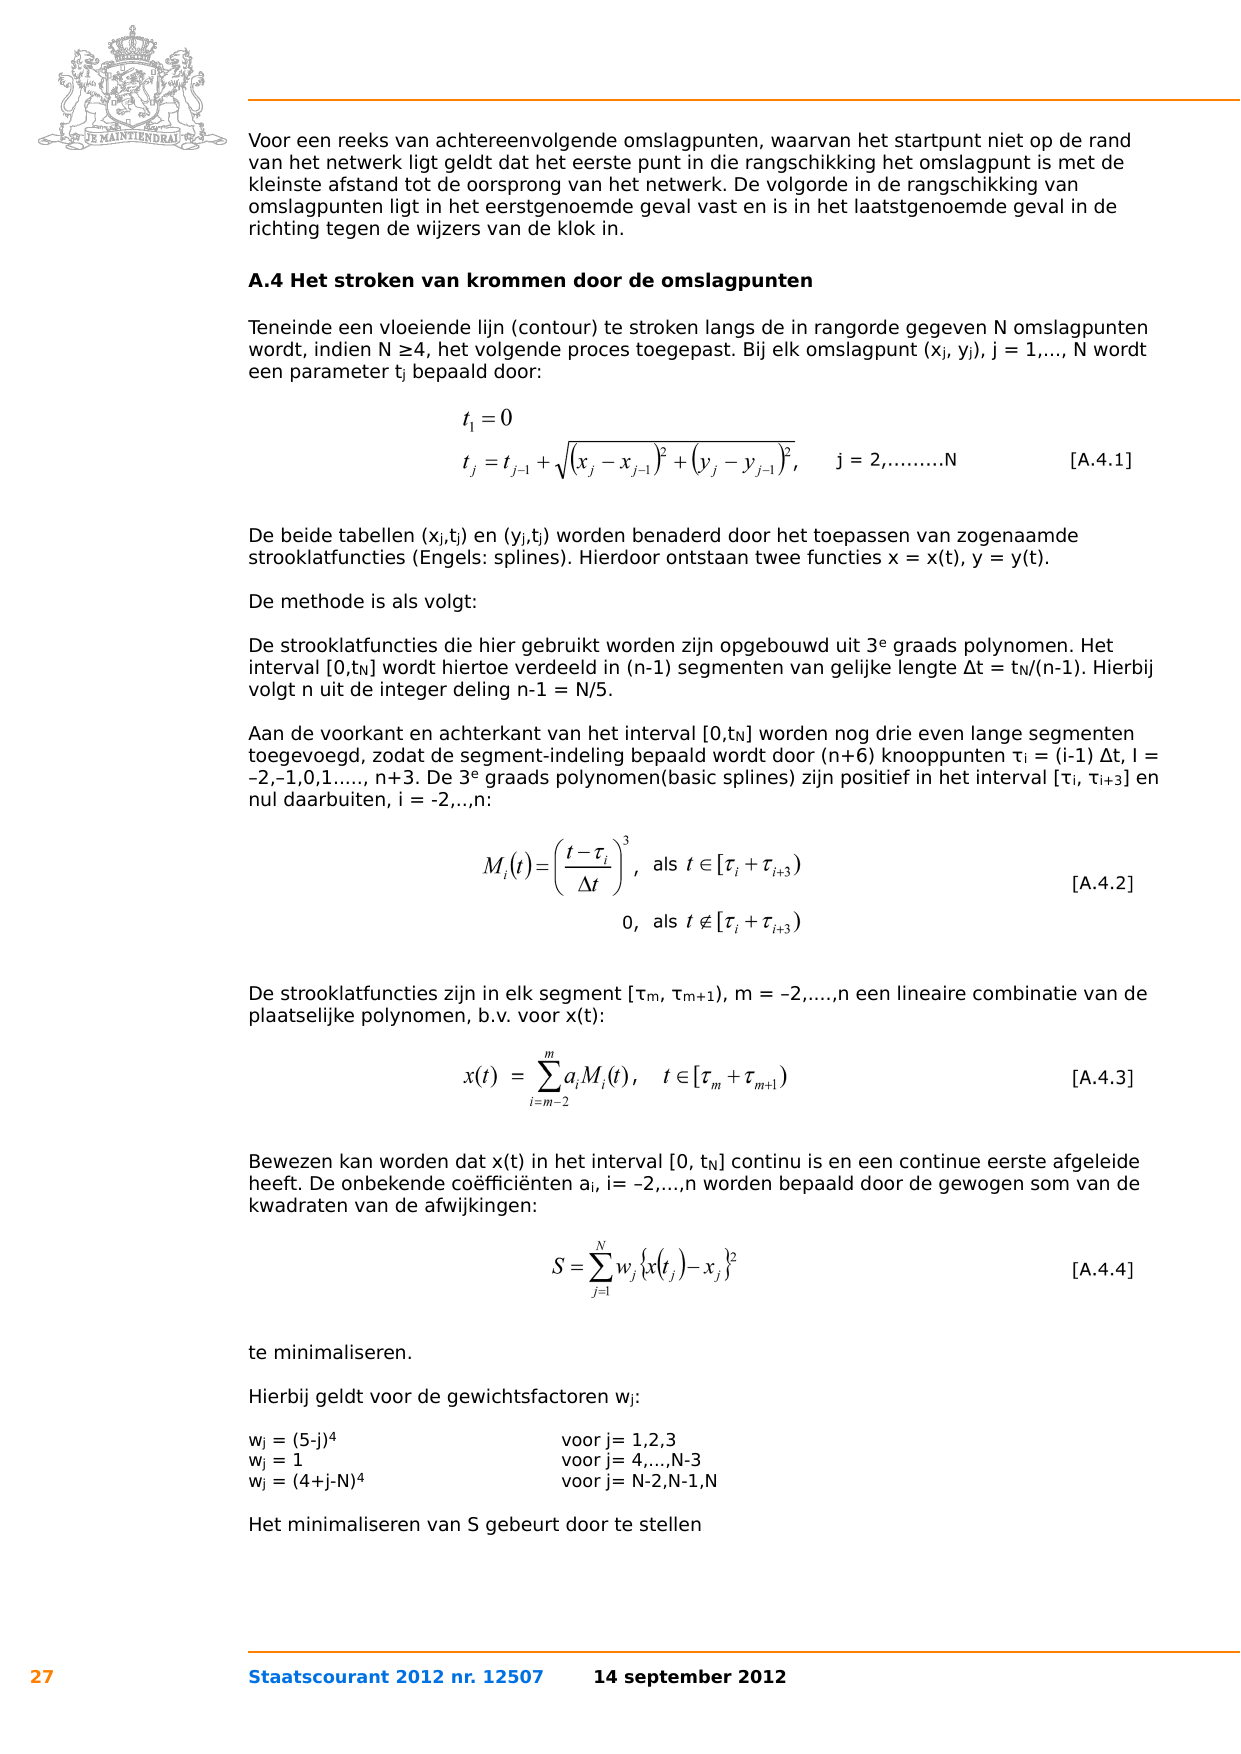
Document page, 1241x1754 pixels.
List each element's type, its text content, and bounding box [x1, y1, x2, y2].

picture [248, 1239, 1134, 1299]
text te minimaliseren. [248, 1342, 1163, 1364]
table_header voor j= 1,2,3 [555, 1430, 1163, 1450]
text Hierbij geldt voor de gewichtsfactoren wj: [248, 1386, 1163, 1408]
table_cell wj = (4+j-N)4 [248, 1471, 555, 1492]
text De strooklatfuncties die hier gebruikt worden zijn opgebouwd uit 3e graads polynomen. Het interval [0,tN] wordt hiertoe verdeeld in (n-1) segmenten van gelijke lengte Δt = tN/(n-1). Hierbij volgt n uit de integer deling n-1 = N/5. [248, 635, 1163, 701]
text De strooklatfuncties zijn in elk segment [τm, τm+1), m = –2,....,n een lineaire combinatie van de plaatselijke polynomen, b.v. voor x(t): [248, 983, 1163, 1027]
text De methode is als volgt: [248, 591, 1163, 613]
text Aan de voorkant en achterkant van het interval [0,tN] worden nog drie even lange segmenten toegevoegd, zodat de segment-indeling bepaald wordt door (n+6) knooppunten τi = (i-1) Δt, I = –2,–1,0,1....., n+3. De 3e graads polynomen(basic splines) zijn positief in het interval [τi, τi+3] en nul daarbuiten, i = -2,..,n: [248, 723, 1163, 811]
text De beide tabellen (xj,tj) en (yj,tj) worden benaderd door het toepassen van zogenaamde strooklatfuncties (Engels: splines). Hierdoor ontstaan twee functies x = x(t), y = y(t). [248, 525, 1163, 569]
picture [248, 1048, 1134, 1108]
picture [248, 404, 1134, 482]
text Het minimaliseren van S gebeurt door te stellen [248, 1513, 1163, 1536]
text Bewezen kan worden dat x(t) in het interval [0, tN] continu is en een continue eerste afgeleide heeft. De onbekende coëfficiënten ai, i= –2,...,n worden bepaald door de gewogen som van de kwadraten van de afwijkingen: [248, 1151, 1163, 1217]
table_cell wj = 1 [248, 1450, 555, 1471]
text Teneinde een vloeiende lijn (contour) te stroken langs de in rangorde gegeven N omslagpunten wordt, indien N ≥4, het volgende proces toegepast. Bij elk omslagpunt (xj, yj), j = 1,..., N wordt een parameter tj bepaald door: [248, 317, 1163, 383]
picture [38, 25, 227, 150]
subtitle A.4 Het stroken van krommen door de omslagpunten [248, 270, 1163, 292]
picture [248, 832, 1134, 939]
text Voor een reeks van achtereenvolgende omslagpunten, waarvan het startpunt niet op de rand van het netwerk ligt geldt dat het eerste punt in die rangschikking het omslagpunt is met de kleinste afstand tot de oorsprong van het netwerk. De volgorde in de rangschikking van omslagpunten ligt in het eerstgenoemde geval vast en is in het laatstgenoemde geval in de richting tegen de wijzers van de klok in. [248, 130, 1163, 240]
table_header wj = (5-j)4 [248, 1430, 555, 1450]
table_cell voor j= N-2,N-1,N [555, 1471, 1163, 1492]
table_cell voor j= 4,...,N-3 [555, 1450, 1163, 1471]
